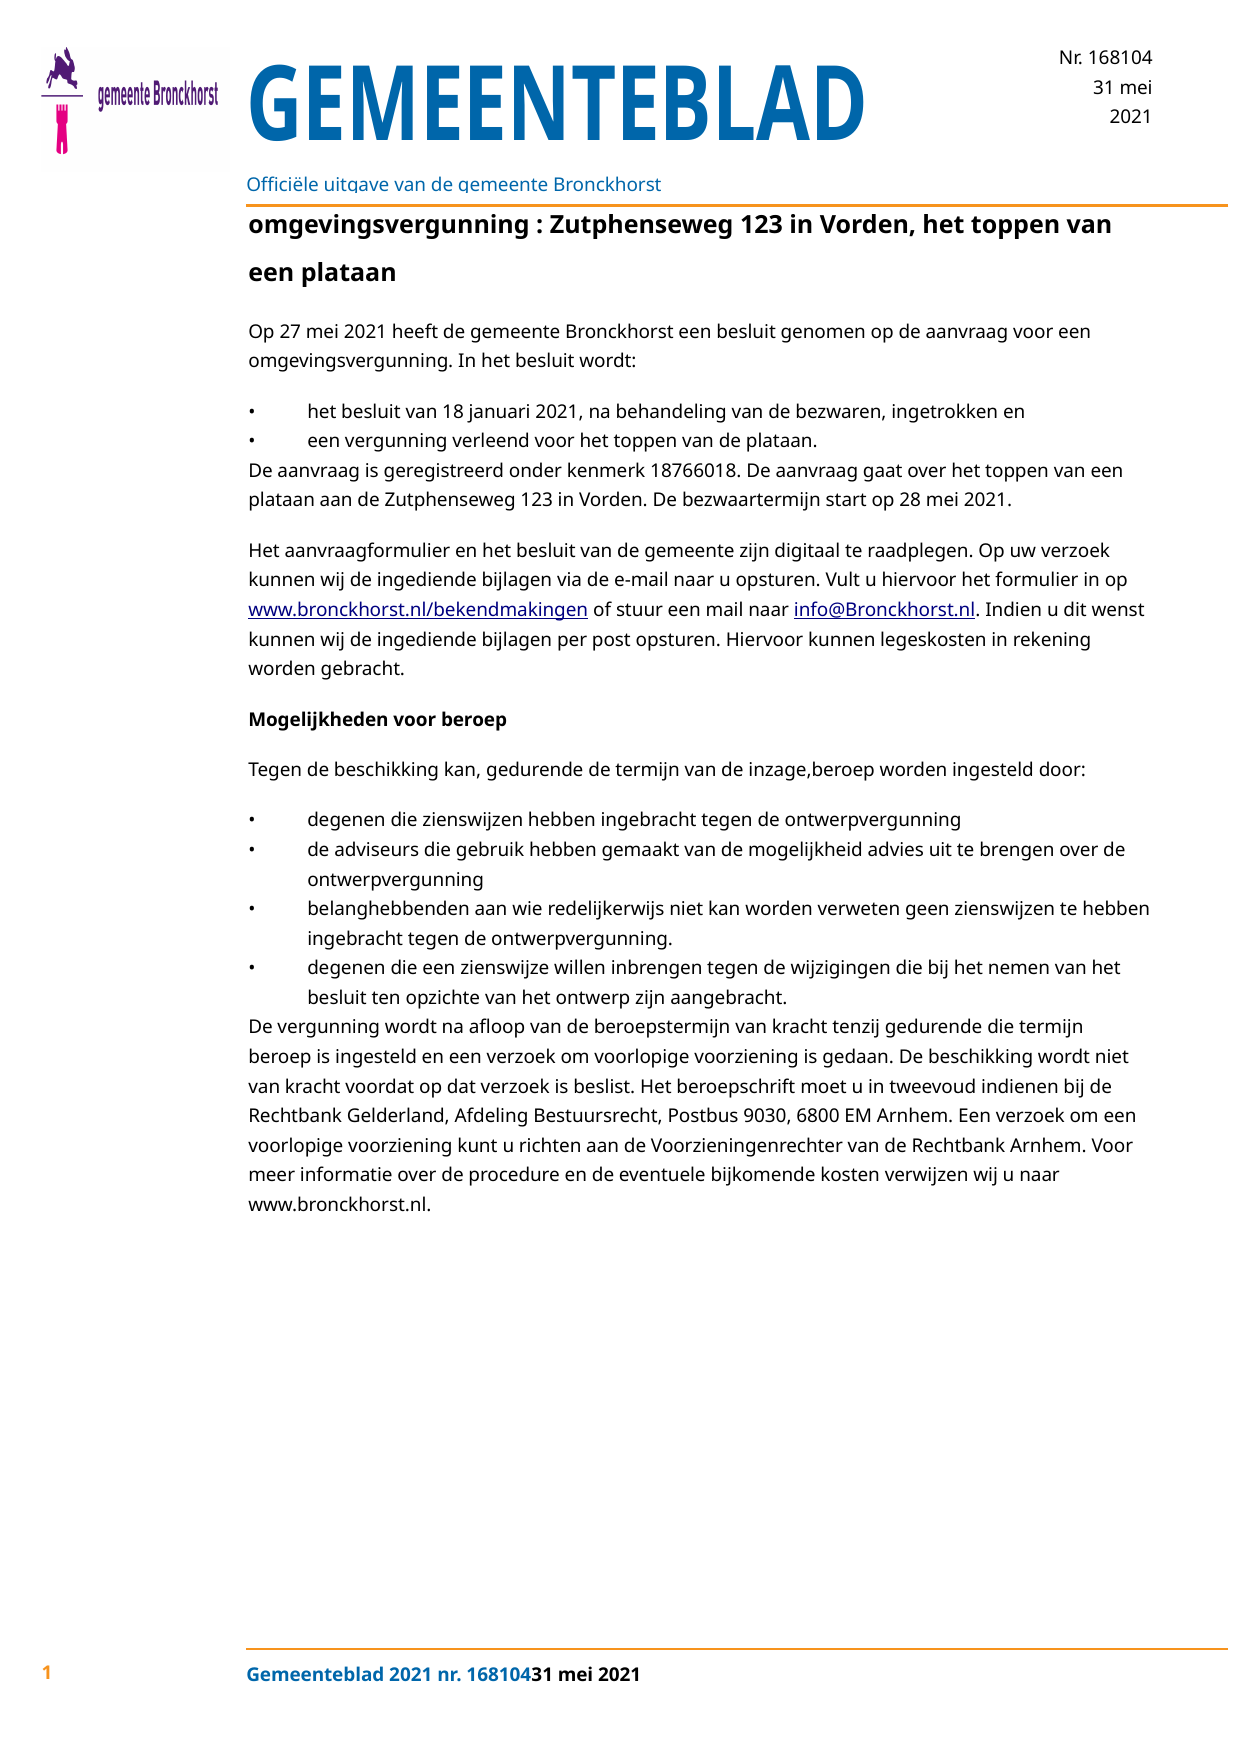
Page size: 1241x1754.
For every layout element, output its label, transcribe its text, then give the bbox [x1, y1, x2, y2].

picture [41, 47, 231, 172]
list degenen die zienswijzen hebben ingebracht tegen de ontwerpvergunning [248, 807, 1152, 832]
list de adviseurs die gebruik hebben gemaakt van de mogelijkheid advies uit te brengen over de ontwerpvergunning [248, 836, 1152, 892]
text Tegen de beschikking kan, gedurende de termijn van de inzage,beroep worden ingesteld door: [248, 756, 1152, 782]
list degenen die een zienswijze willen inbrengen tegen de wijzigingen die bij het nemen van het besluit ten opzichte van het ontwerp zijn aangebracht. [248, 954, 1152, 1010]
text Het aanvraagformulier en het besluit van de gemeente zijn digitaal te raadplegen. Op uw verzoek kunnen wij de ingediende bijlagen via de e-mail naar u opsturen. Vult u hiervoor het formulier in op www.bronckhorst.nl/bekendmakingen of stuur een mail naar info@Bronckhorst.nl. Indien u dit wenst kunnen wij de ingediende bijlagen per post opsturen. Hiervoor kunnen legeskosten in rekening worden gebracht. [248, 537, 1152, 681]
list het besluit van 18 januari 2021, na behandeling van de bezwaren, ingetrokken en [248, 398, 1152, 424]
list belanghebbenden aan wie redelijkerwijs niet kan worden verweten geen zienswijzen te hebben ingebracht tegen de ontwerpvergunning. [248, 895, 1152, 951]
text omgevingsvergunning : Zutphenseweg 123 in Vorden, het toppen van een plataan [248, 207, 1152, 288]
list een vergunning verleend voor het toppen van de plataan. [248, 427, 1152, 453]
text Op 27 mei 2021 heeft de gemeente Bronckhorst een besluit genomen op de aanvraag voor een omgevingsvergunning. In het besluit wordt: [248, 318, 1152, 373]
text De vergunning wordt na afloop van de beroepstermijn van kracht tenzij gedurende die termijn beroep is ingesteld en een verzoek om voorlopige voorziening is gedaan. De beschikking wordt niet van kracht voordat op dat verzoek is beslist. Het beroepschrift moet u in tweevoud indienen bij de Rechtbank Gelderland, Afdeling Bestuursrecht, Postbus 9030, 6800 EM Arnhem. Een verzoek om een voorlopige voorziening kunt u richten aan de Voorzieningenrechter van de Rechtbank Arnhem. Voor meer informatie over de procedure en de eventuele bijkomende kosten verwijzen wij u naar www.bronckhorst.nl. [248, 1014, 1152, 1217]
text De aanvraag is geregistreerd onder kenmerk 18766018. De aanvraag gaat over het toppen van een plataan aan de Zutphenseweg 123 in Vorden. De bezwaartermijn start op 28 mei 2021. [248, 457, 1152, 512]
text Mogelijkheden voor beroep [248, 706, 1152, 732]
